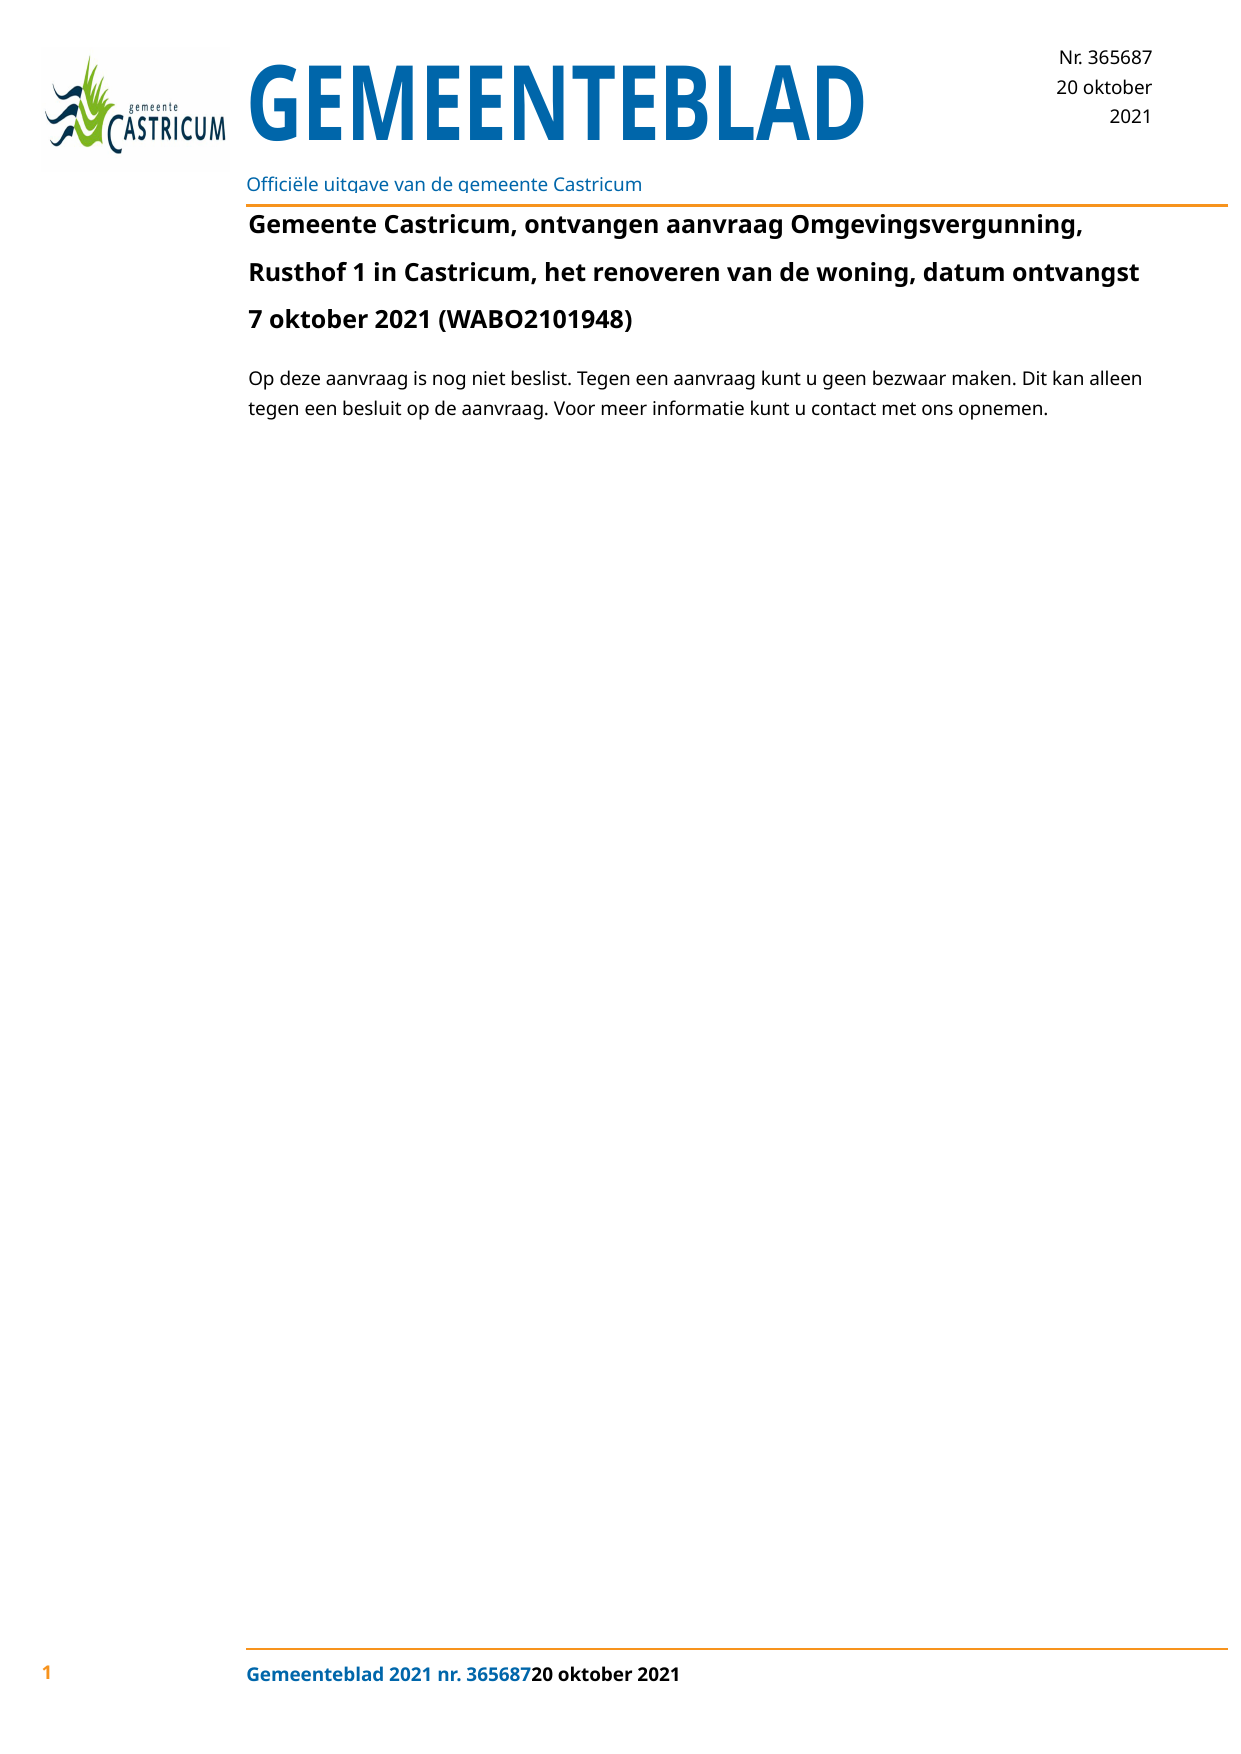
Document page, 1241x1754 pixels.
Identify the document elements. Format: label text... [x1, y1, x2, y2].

picture [41, 47, 231, 172]
text Op deze aanvraag is nog niet beslist. Tegen een aanvraag kunt u geen bezwaar maken. Dit kan alleen tegen een besluit op de aanvraag. Voor meer informatie kunt u contact met ons opnemen. [248, 366, 1152, 421]
text Gemeente Castricum, ontvangen aanvraag Omgevingsvergunning, Rusthof 1 in Castricum, het renoveren van de woning, datum ontvangst 7 oktober 2021 (WABO2101948) [248, 207, 1152, 336]
